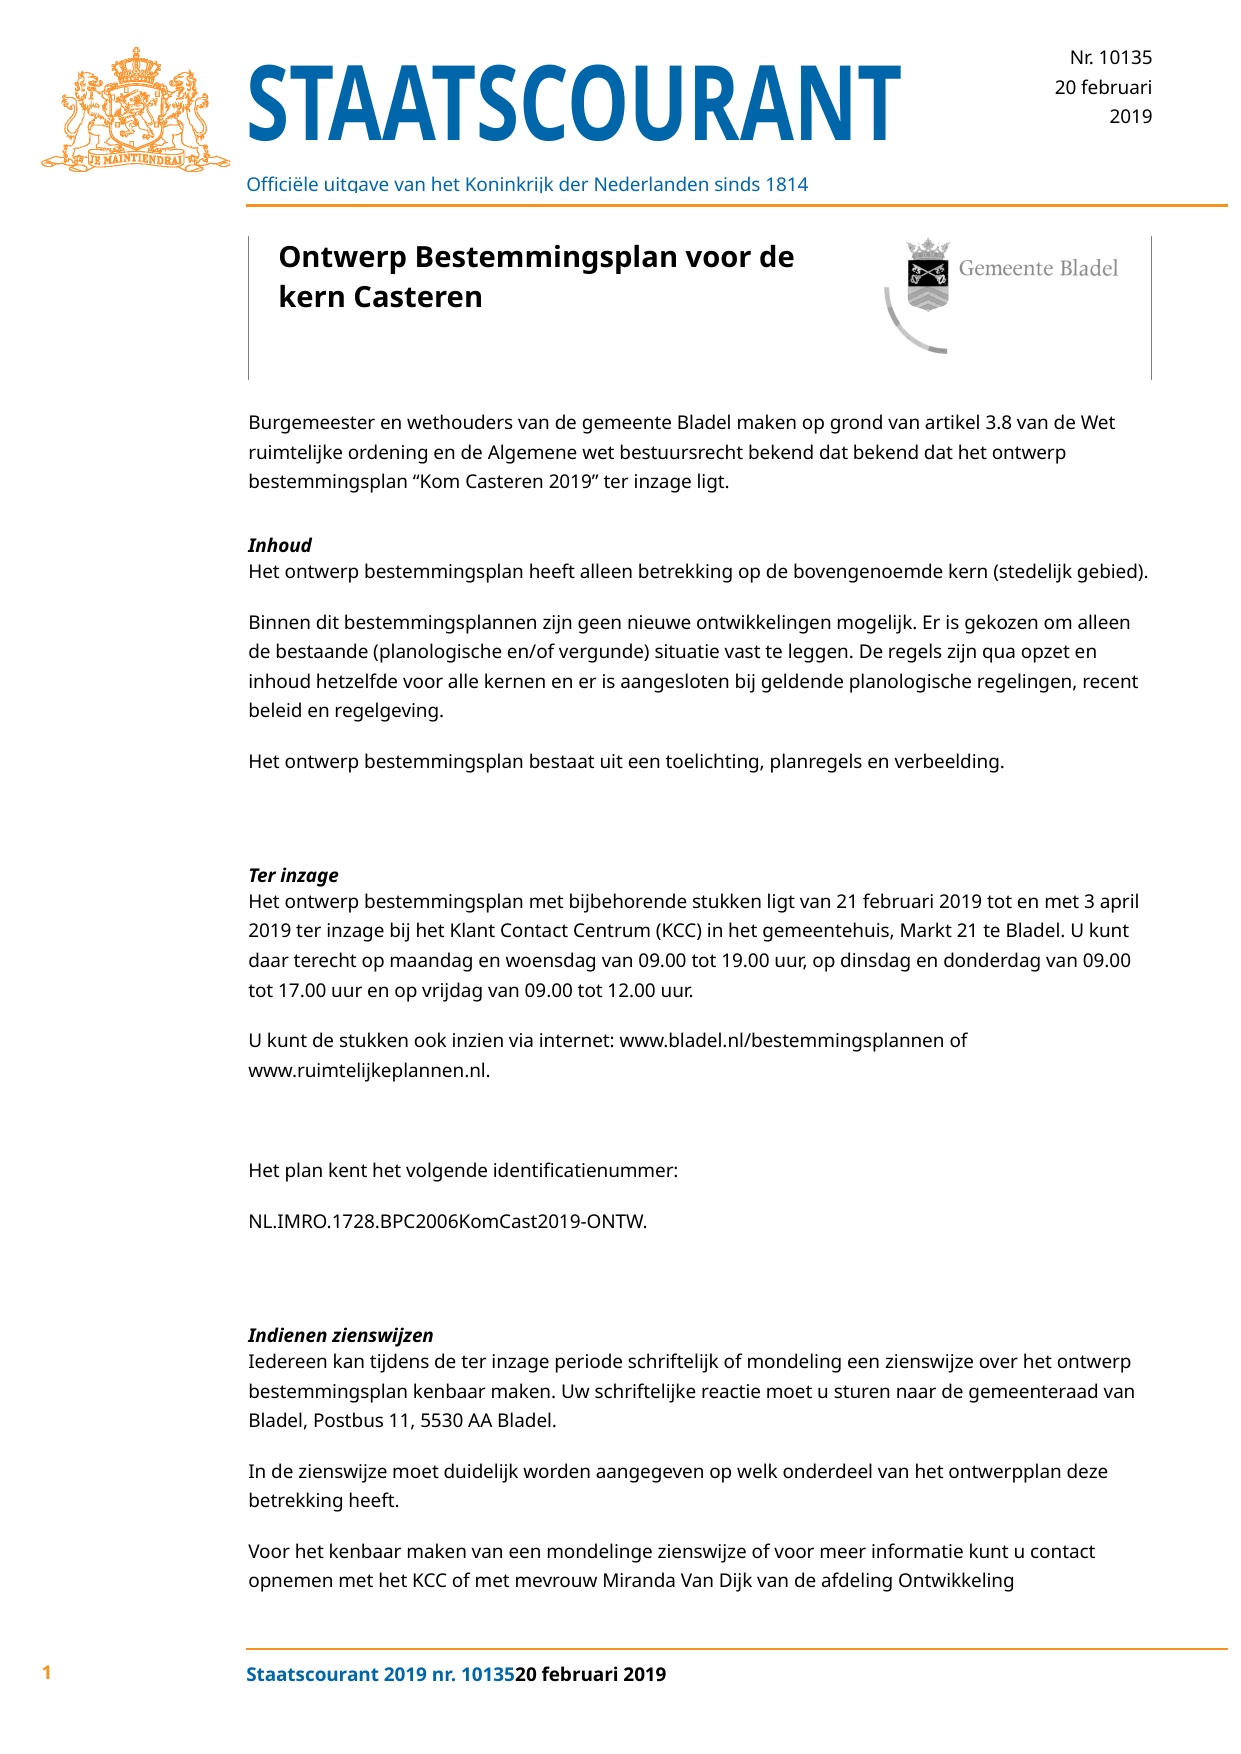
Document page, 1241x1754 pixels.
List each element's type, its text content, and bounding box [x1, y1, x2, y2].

text Het plan kent het volgende identificatienummer: [248, 1158, 1152, 1183]
text Iedereen kan tijdens de ter inzage periode schriftelijk of mondeling een zienswijze over het ontwerp bestemmingsplan kenbaar maken. Uw schriftelijke reactie moet u sturen naar de gemeenteraad van Bladel, Postbus 11, 5530 AA Bladel. [248, 1348, 1152, 1433]
text In de zienswijze moet duidelijk worden aangegeven op welk onderdeel van het ontwerpplan deze betrekking heeft. [248, 1458, 1152, 1513]
picture [41, 47, 231, 172]
text U kunt de stukken ook inzien via internet: www.bladel.nl/bestemmingsplannen of www.ruimtelijkeplannen.nl. [248, 1027, 1152, 1083]
text Inhoud [248, 533, 1152, 558]
table_header Ontwerp Bestemmingsplan voor de kern Casteren [249, 236, 850, 380]
text Voor het kenbaar maken van een mondelinge zienswijze of voor meer informatie kunt u contact opnemen met het KCC of met mevrouw Miranda Van Dijk van de afdeling Ontwikkeling [248, 1538, 1152, 1593]
text Ter inzage [248, 862, 1152, 888]
text NL.IMRO.1728.BPC2006KomCast2019-ONTW. [248, 1208, 1152, 1234]
text Het ontwerp bestemmingsplan met bijbehorende stukken ligt van 21 februari 2019 tot en met 3 april 2019 ter inzage bij het Klant Contact Centrum (KCC) in het gemeentehuis, Markt 21 te Bladel. U kunt daar terecht op maandag en woensdag van 09.00 tot 19.00 uur, op dinsdag en donderdag van 09.00 tot 17.00 uur en op vrijdag van 09.00 tot 12.00 uur. [248, 888, 1152, 1003]
text Indienen zienswijzen [248, 1322, 1152, 1348]
text Burgemeester en wethouders van de gemeente Bladel maken op grond van artikel 3.8 van de Wet ruimtelijke ordening en de Algemene wet bestuursrecht bekend dat bekend dat het ontwerp bestemmingsplan “Kom Casteren 2019” ter inzage ligt. [248, 409, 1152, 494]
text Het ontwerp bestemmingsplan bestaat uit een toelichting, planregels en verbeelding. [248, 748, 1152, 774]
picture [882, 236, 1119, 355]
text Het ontwerp bestemmingsplan heeft alleen betrekking op de bovengenoemde kern (stedelijk gebied). [248, 558, 1152, 584]
text Binnen dit bestemmingsplannen zijn geen nieuwe ontwikkelingen mogelijk. Er is gekozen om alleen de bestaande (planologische en/of vergunde) situatie vast te leggen. De regels zijn qua opzet en inhoud hetzelfde voor alle kernen en er is aangesloten bij geldende planologische regelingen, recent beleid en regelgeving. [248, 609, 1152, 723]
table_header [850, 236, 1151, 380]
